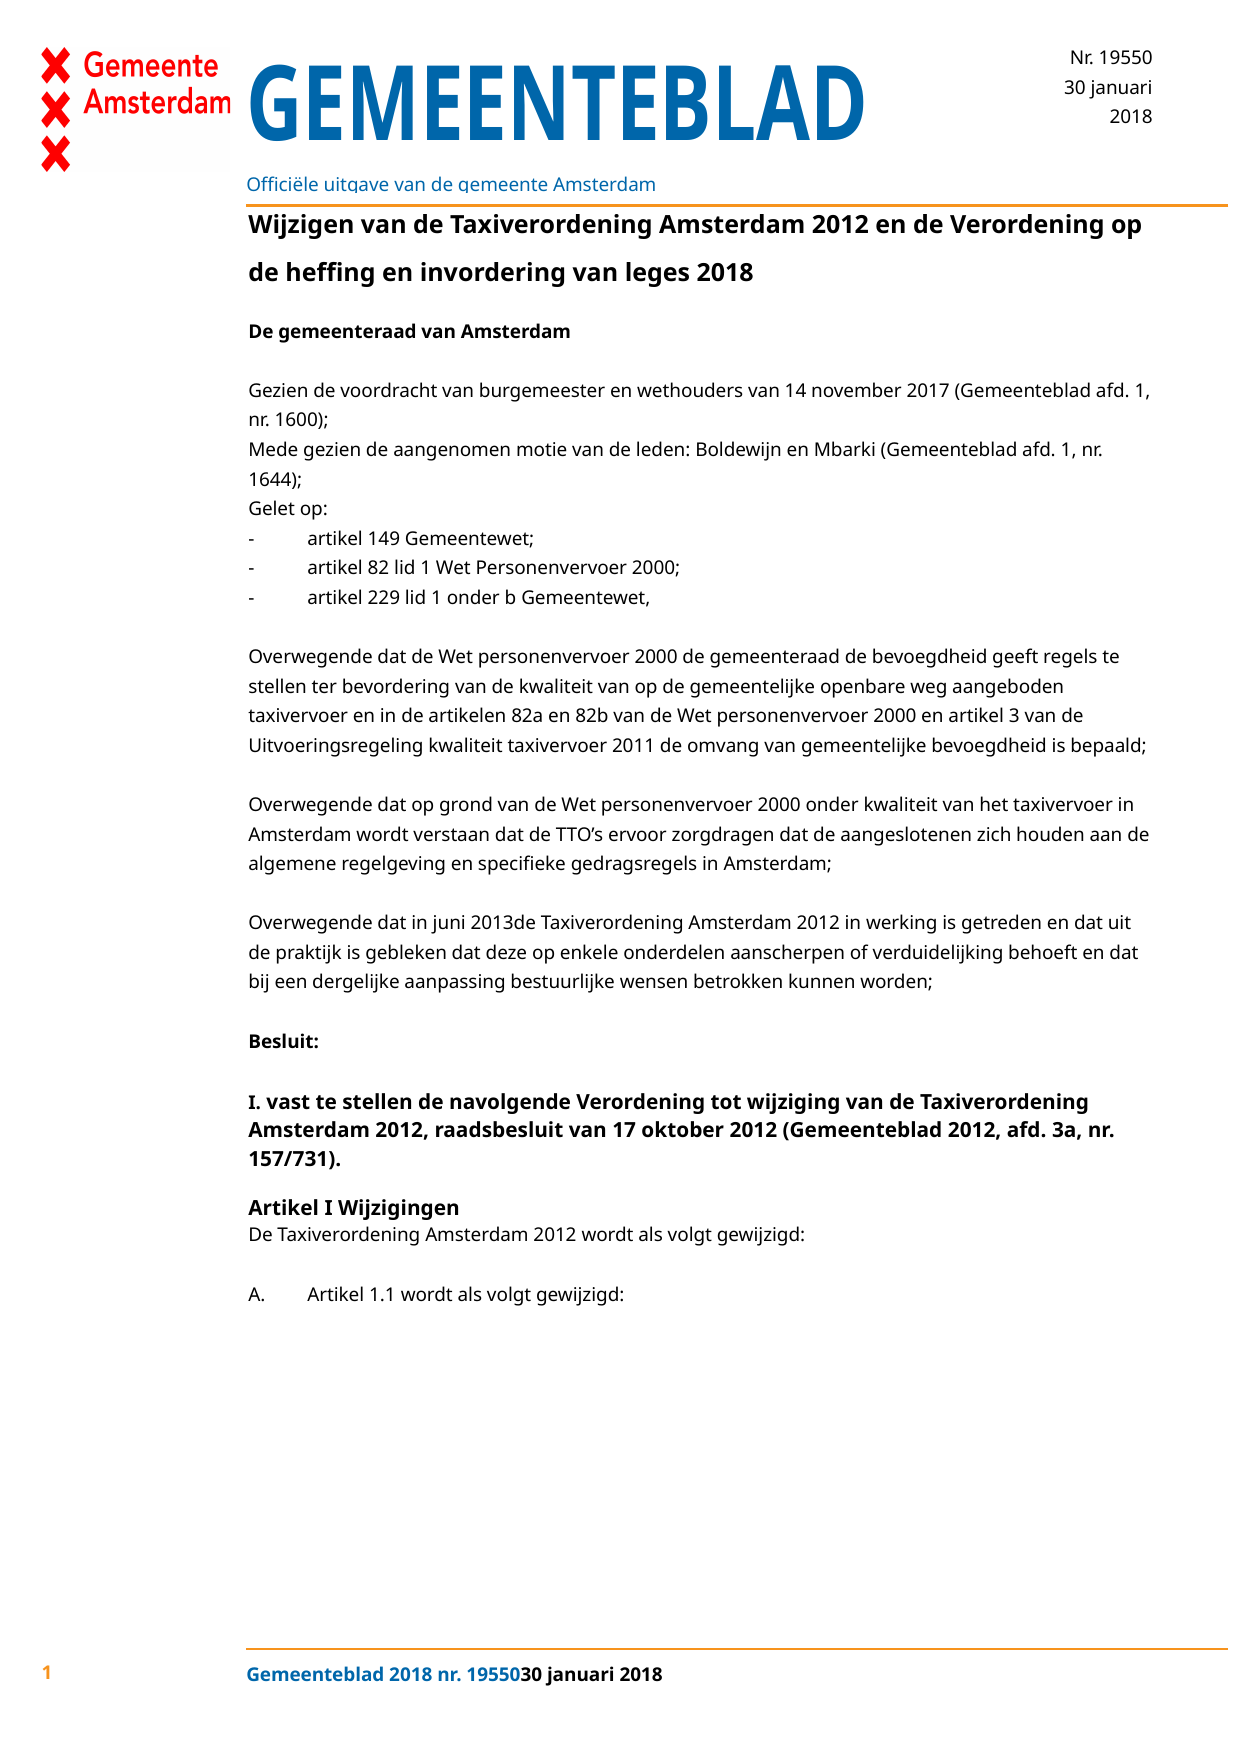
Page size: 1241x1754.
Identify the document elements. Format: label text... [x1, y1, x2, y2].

text Gezien de voordracht van burgemeester en wethouders van 14 november 2017 (Gemeenteblad afd. 1, nr. 1600); [248, 377, 1152, 432]
picture [41, 47, 231, 172]
text Mede gezien de aangenomen motie van de leden: Boldewijn en Mbarki (Gemeenteblad afd. 1, nr. 1644); [248, 436, 1152, 492]
list Artikel 1.1 wordt als volgt gewijzigd: [248, 1281, 1152, 1307]
text Wijzigen van de Taxiverordening Amsterdam 2012 en de Verordening op de heffing en invordering van leges 2018 [248, 207, 1152, 288]
text Gelet op: [248, 495, 1152, 521]
list artikel 82 lid 1 Wet Personenvervoer 2000; [248, 554, 1152, 580]
text Overwegende dat in juni 2013de Taxiverordening Amsterdam 2012 in werking is getreden en dat uit de praktijk is gebleken dat deze op enkele onderdelen aanscherpen of verduidelijking behoeft en dat bij een dergelijke aanpassing bestuurlijke wensen betrokken kunnen worden; [248, 909, 1152, 994]
text De gemeenteraad van Amsterdam [248, 318, 1152, 344]
text Besluit: [248, 1028, 1152, 1054]
list artikel 229 lid 1 onder b Gemeentewet, [248, 584, 1152, 610]
text De Taxiverordening Amsterdam 2012 wordt als volgt gewijzigd: [248, 1222, 1152, 1247]
text Artikel I Wijzigingen [248, 1193, 1152, 1222]
text Overwegende dat de Wet personenvervoer 2000 de gemeenteraad de bevoegdheid geeft regels te stellen ter bevordering van de kwaliteit van op de gemeentelijke openbare weg aangeboden taxivervoer en in de artikelen 82a en 82b van de Wet personenvervoer 2000 en artikel 3 van de Uitvoeringsregeling kwaliteit taxivervoer 2011 de omvang van gemeentelijke bevoegdheid is bepaald; [248, 643, 1152, 758]
text Overwegende dat op grond van de Wet personenvervoer 2000 onder kwaliteit van het taxivervoer in Amsterdam wordt verstaan dat de TTO’s ervoor zorgdragen dat de aangeslotenen zich houden aan de algemene regelgeving en specifieke gedragsregels in Amsterdam; [248, 791, 1152, 876]
text I. vast te stellen de navolgende Verordening tot wijziging van de Taxiverordening Amsterdam 2012, raadsbesluit van 17 oktober 2012 (Gemeenteblad 2012, afd. 3a, nr. 157/731). [248, 1087, 1152, 1172]
list artikel 149 Gemeentewet; [248, 525, 1152, 551]
